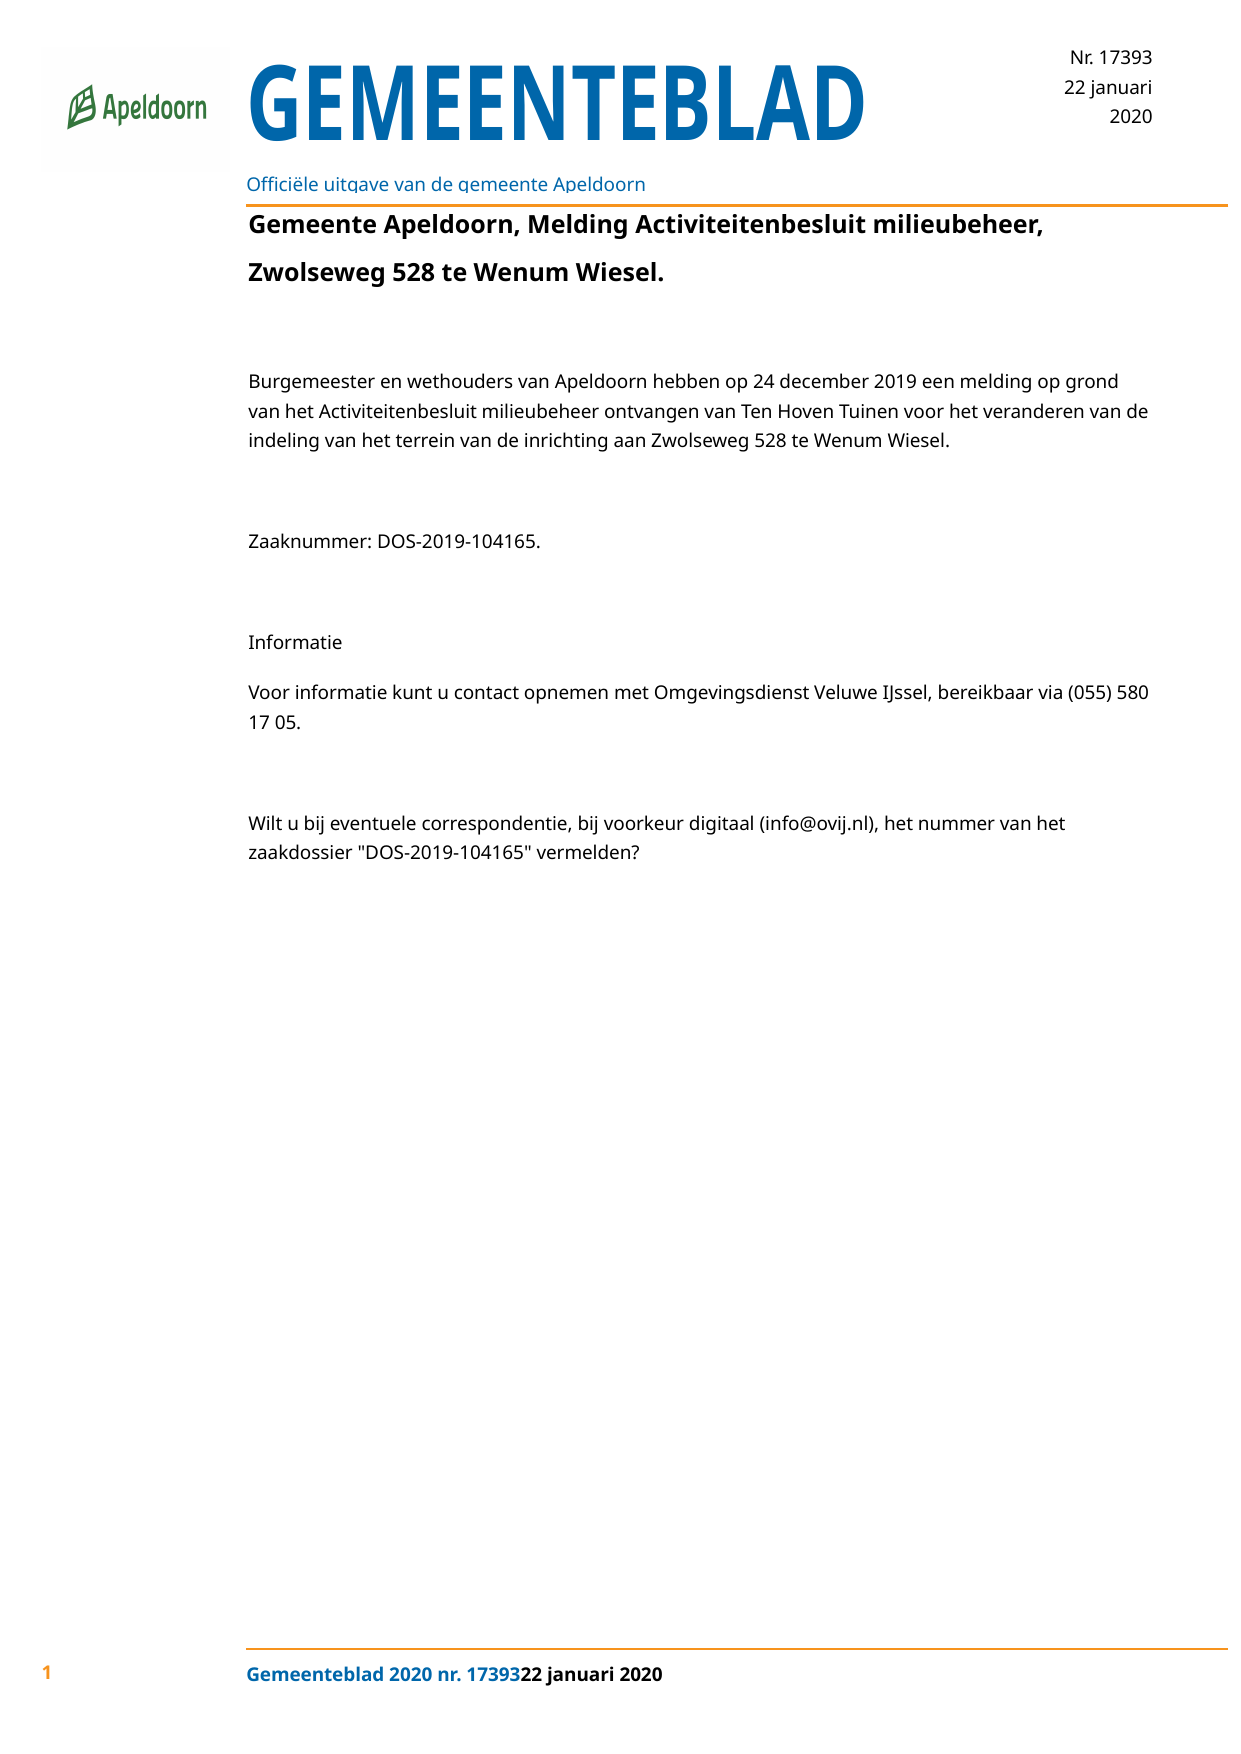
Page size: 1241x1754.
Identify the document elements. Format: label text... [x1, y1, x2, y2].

text Informatie [248, 629, 1152, 655]
text Gemeente Apeldoorn, Melding Activiteitenbesluit milieubeheer, Zwolseweg 528 te Wenum Wiesel. [248, 207, 1152, 288]
text Zaaknummer: DOS-2019-104165. [248, 528, 1152, 554]
text Wilt u bij eventuele correspondentie, bij voorkeur digitaal (info@ovij.nl), het nummer van het zaakdossier "DOS-2019-104165" vermelden? [248, 810, 1152, 865]
picture [41, 47, 231, 172]
text Voor informatie kunt u contact opnemen met Omgevingsdienst Veluwe IJssel, bereikbaar via (055) 580 17 05. [248, 679, 1152, 735]
text Burgemeester en wethouders van Apeldoorn hebben op 24 december 2019 een melding op grond van het Activiteitenbesluit milieubeheer ontvangen van Ten Hoven Tuinen voor het veranderen van de indeling van het terrein van de inrichting aan Zwolseweg 528 te Wenum Wiesel. [248, 368, 1152, 453]
